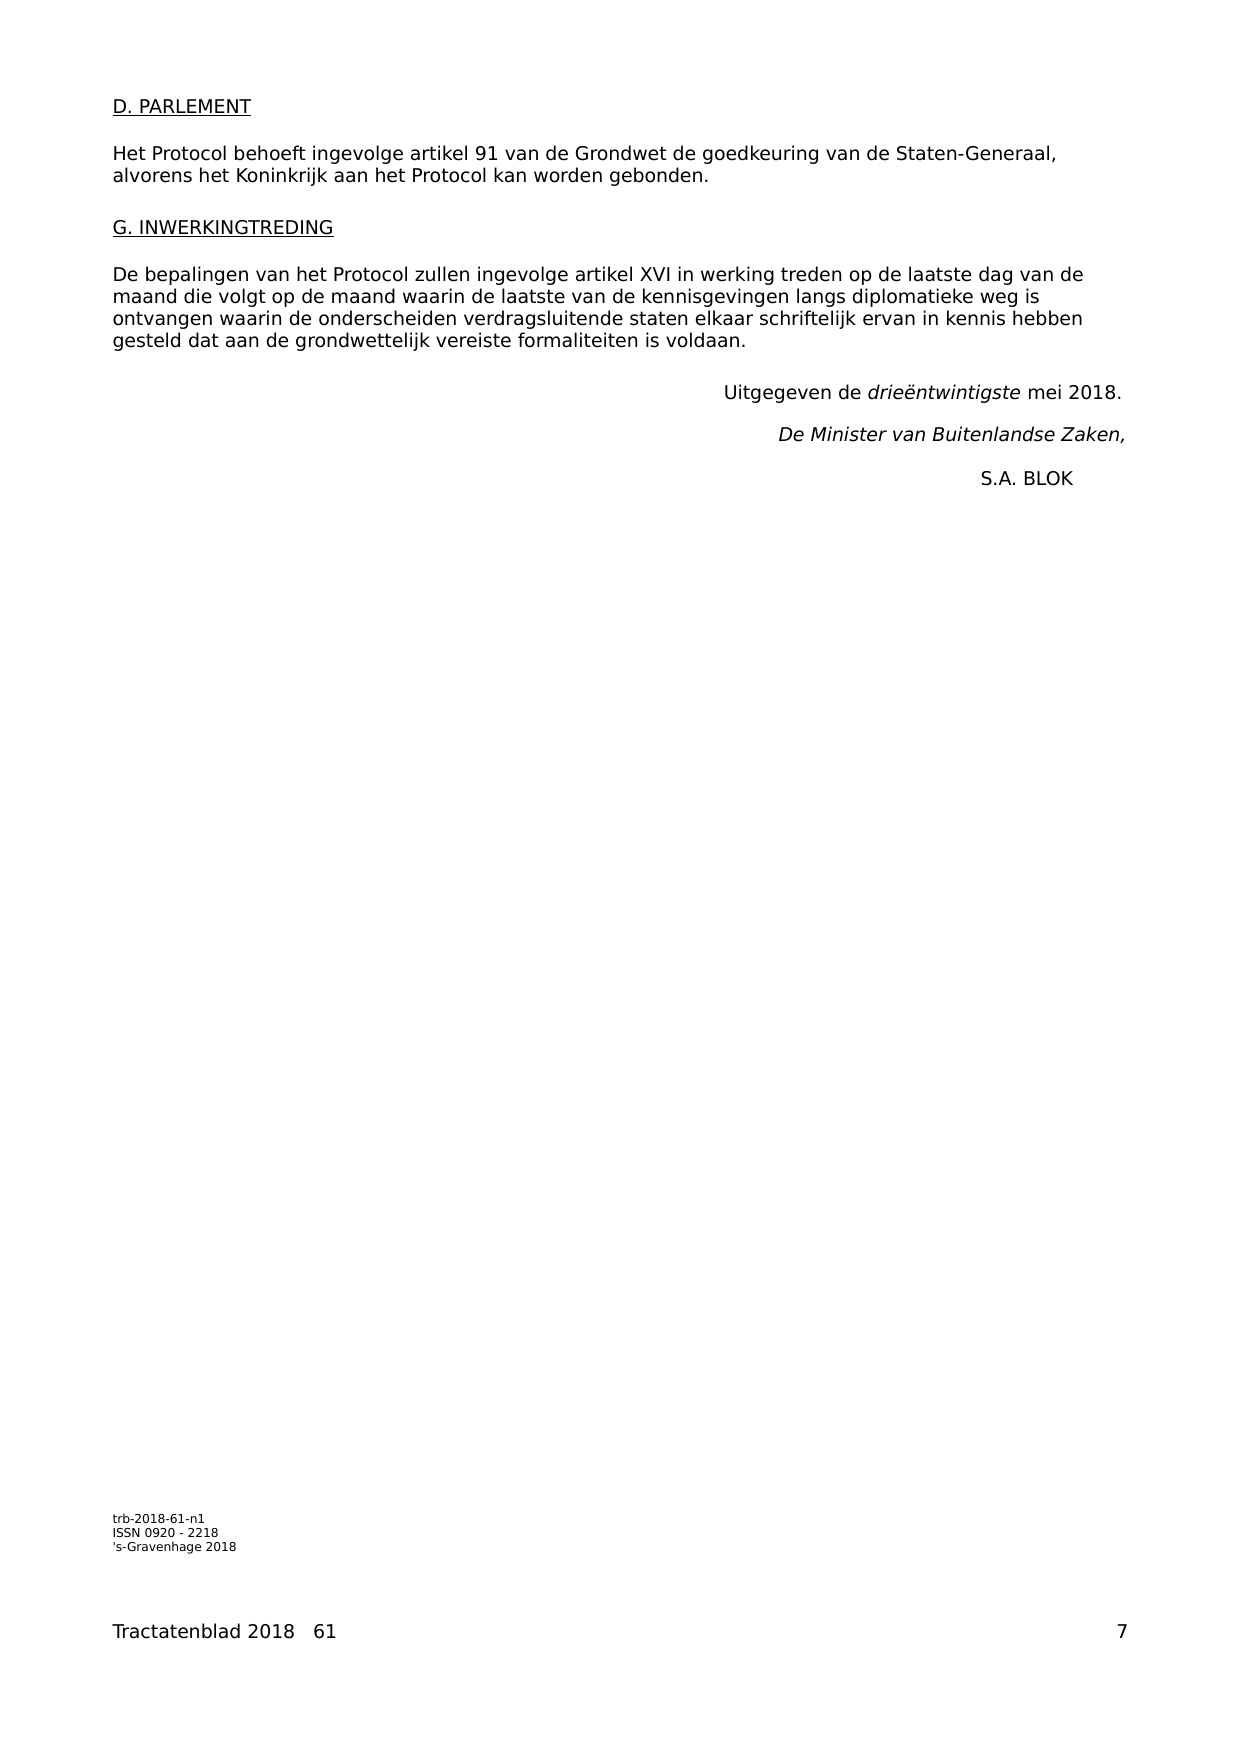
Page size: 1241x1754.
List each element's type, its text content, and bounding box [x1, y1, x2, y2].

text Uitgegeven de drieëntwintigste mei 2018. [112, 382, 1128, 404]
text De Minister van Buitenlandse Zaken, S.A. BLOK [112, 424, 1128, 490]
subtitle G. INWERKINGTREDING [112, 217, 1128, 239]
text 's-Gravenhage 2018 [112, 1540, 346, 1554]
text trb-2018-61-n1 [112, 1512, 346, 1526]
text Het Protocol behoeft ingevolge artikel 91 van de Grondwet de goedkeuring van de Staten-Generaal, alvorens het Koninkrijk aan het Protocol kan worden gebonden. [112, 143, 1128, 187]
subtitle D. PARLEMENT [112, 96, 1128, 118]
text ISSN 0920 - 2218 [112, 1526, 346, 1540]
text De bepalingen van het Protocol zullen ingevolge artikel XVI in werking treden op de laatste dag van de maand die volgt op de maand waarin de laatste van de kennisgevingen langs diplomatieke weg is ontvangen waarin de onderscheiden verdragsluitende staten elkaar schriftelijk ervan in kennis hebben gesteld dat aan de grondwettelijk vereiste formaliteiten is voldaan. [112, 264, 1128, 352]
